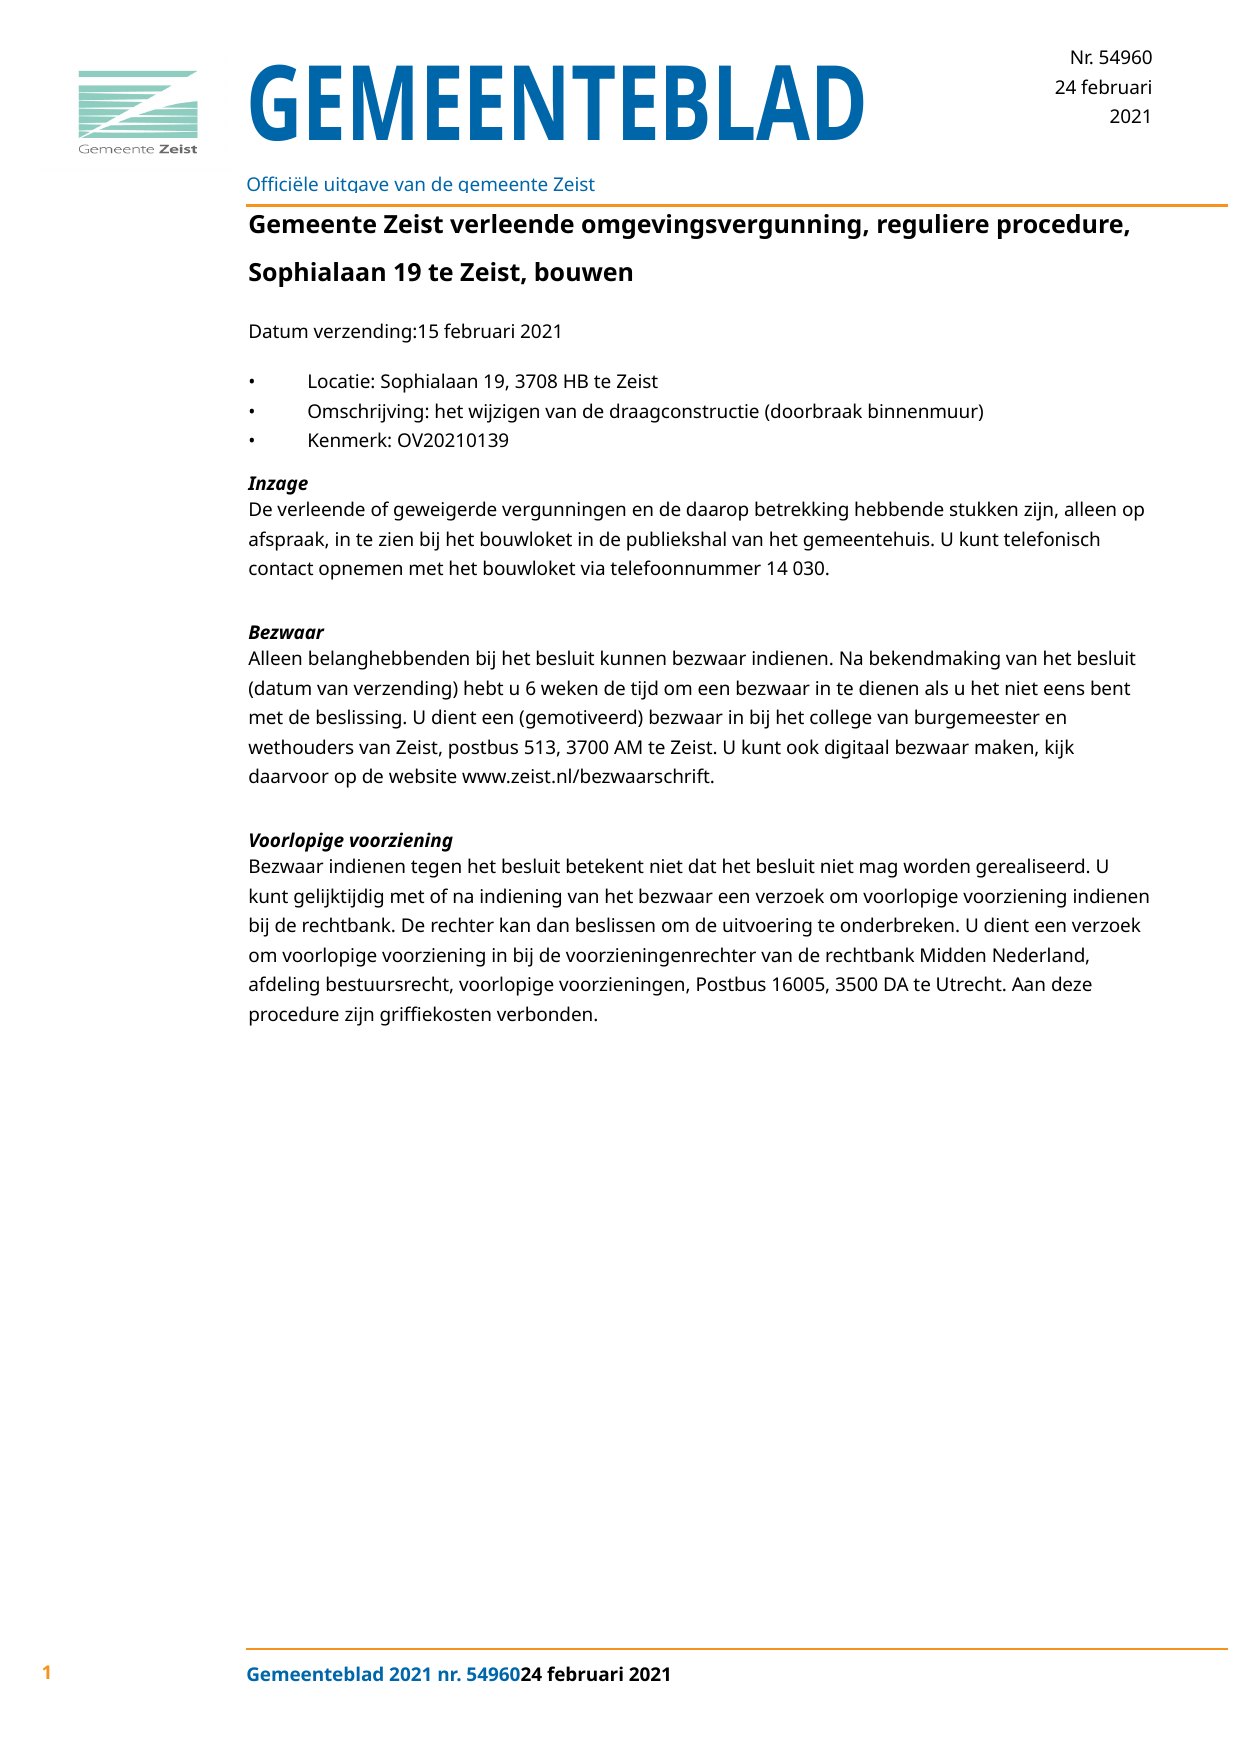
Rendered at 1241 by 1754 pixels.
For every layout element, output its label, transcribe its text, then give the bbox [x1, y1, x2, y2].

text Voorlopige voorziening [248, 827, 1152, 853]
text Bezwaar indienen tegen het besluit betekent niet dat het besluit niet mag worden gerealiseerd. U kunt gelijktijdig met of na indiening van het bezwaar een verzoek om voorlopige voorziening indienen bij de rechtbank. De rechter kan dan beslissen om de uitvoering te onderbreken. U dient een verzoek om voorlopige voorziening in bij de voorzieningenrechter van de rechtbank Midden Nederland, afdeling bestuursrecht, voorlopige voorzieningen, Postbus 16005, 3500 DA te Utrecht. Aan deze procedure zijn griffiekosten verbonden. [248, 853, 1152, 1027]
text Alleen belanghebbenden bij het besluit kunnen bezwaar indienen. Na bekendmaking van het besluit (datum van verzending) hebt u 6 weken de tijd om een bezwaar in te dienen als u het niet eens bent met de beslissing. U dient een (gemotiveerd) bezwaar in bij het college van burgemeester en wethouders van Zeist, postbus 513, 3700 AM te Zeist. U kunt ook digitaal bezwaar maken, kijk daarvoor op de website www.zeist.nl/bezwaarschrift. [248, 645, 1152, 789]
text Inzage [248, 471, 1152, 496]
text Bezwaar [248, 619, 1152, 645]
list Kenmerk: OV20210139 [248, 427, 1152, 453]
picture [41, 47, 231, 172]
list Omschrijving: het wijzigen van de draagconstructie (doorbraak binnenmuur) [248, 398, 1152, 424]
text De verleende of geweigerde vergunningen en de daarop betrekking hebbende stukken zijn, alleen op afspraak, in te zien bij het bouwloket in de publiekshal van het gemeentehuis. U kunt telefonisch contact opnemen met het bouwloket via telefoonnummer 14 030. [248, 496, 1152, 581]
text Datum verzending:15 februari 2021 [248, 318, 1152, 344]
list Locatie: Sophialaan 19, 3708 HB te Zeist [248, 368, 1152, 394]
text Gemeente Zeist verleende omgevingsvergunning, reguliere procedure, Sophialaan 19 te Zeist, bouwen [248, 207, 1152, 288]
